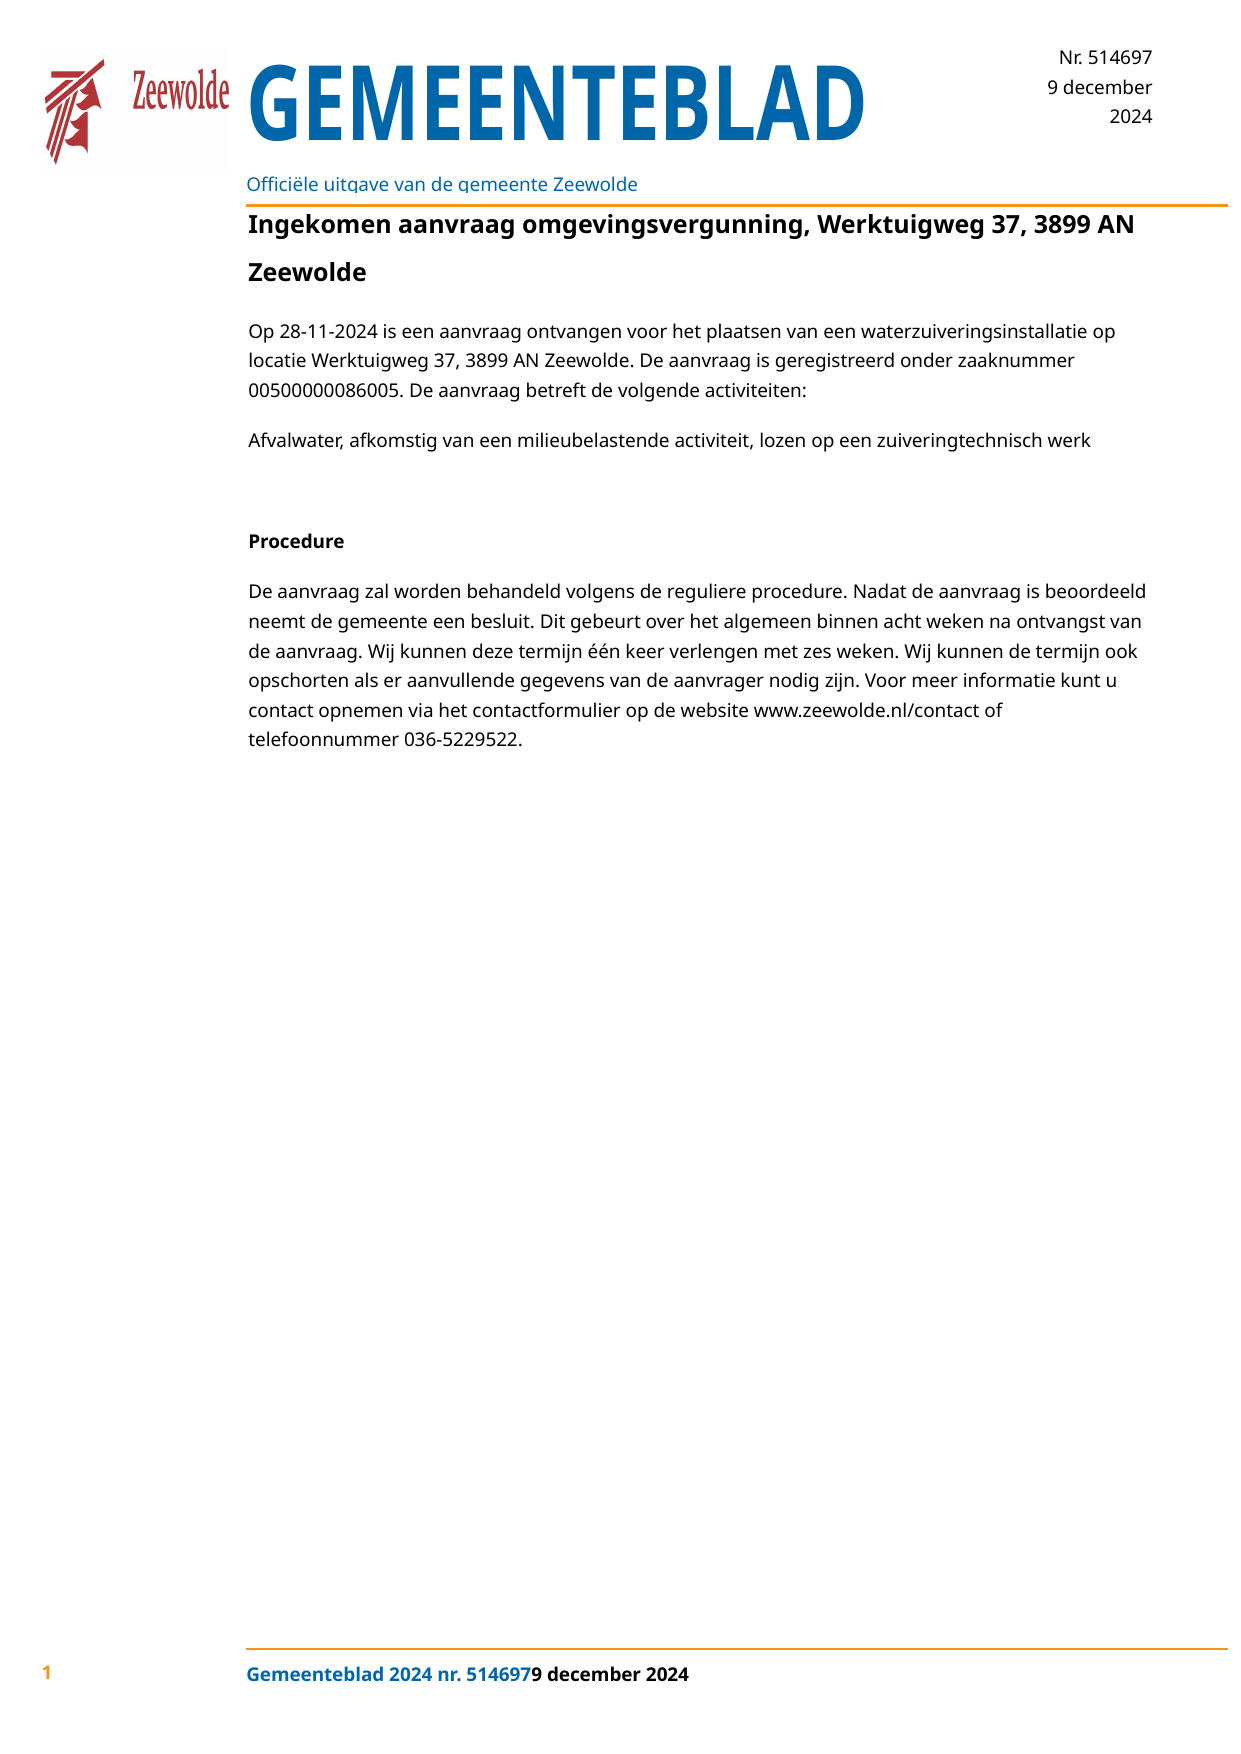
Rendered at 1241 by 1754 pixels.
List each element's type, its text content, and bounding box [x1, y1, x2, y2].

text Procedure [248, 528, 1152, 554]
picture [41, 47, 231, 172]
text Afvalwater, afkomstig van een milieubelastende activiteit, lozen op een zuiveringtechnisch werk [248, 427, 1152, 453]
text De aanvraag zal worden behandeld volgens de reguliere procedure. Nadat de aanvraag is beoordeeld neemt de gemeente een besluit. Dit gebeurt over het algemeen binnen acht weken na ontvangst van de aanvraag. Wij kunnen deze termijn één keer verlengen met zes weken. Wij kunnen de termijn ook opschorten als er aanvullende gegevens van de aanvrager nodig zijn. Voor meer informatie kunt u contact opnemen via het contactformulier op de website www.zeewolde.nl/contact of telefoonnummer 036-5229522. [248, 579, 1152, 752]
text Ingekomen aanvraag omgevingsvergunning, Werktuigweg 37, 3899 AN Zeewolde [248, 207, 1152, 288]
text Op 28-11-2024 is een aanvraag ontvangen voor het plaatsen van een waterzuiveringsinstallatie op locatie Werktuigweg 37, 3899 AN Zeewolde. De aanvraag is geregistreerd onder zaaknummer 00500000086005. De aanvraag betreft de volgende activiteiten: [248, 318, 1152, 403]
